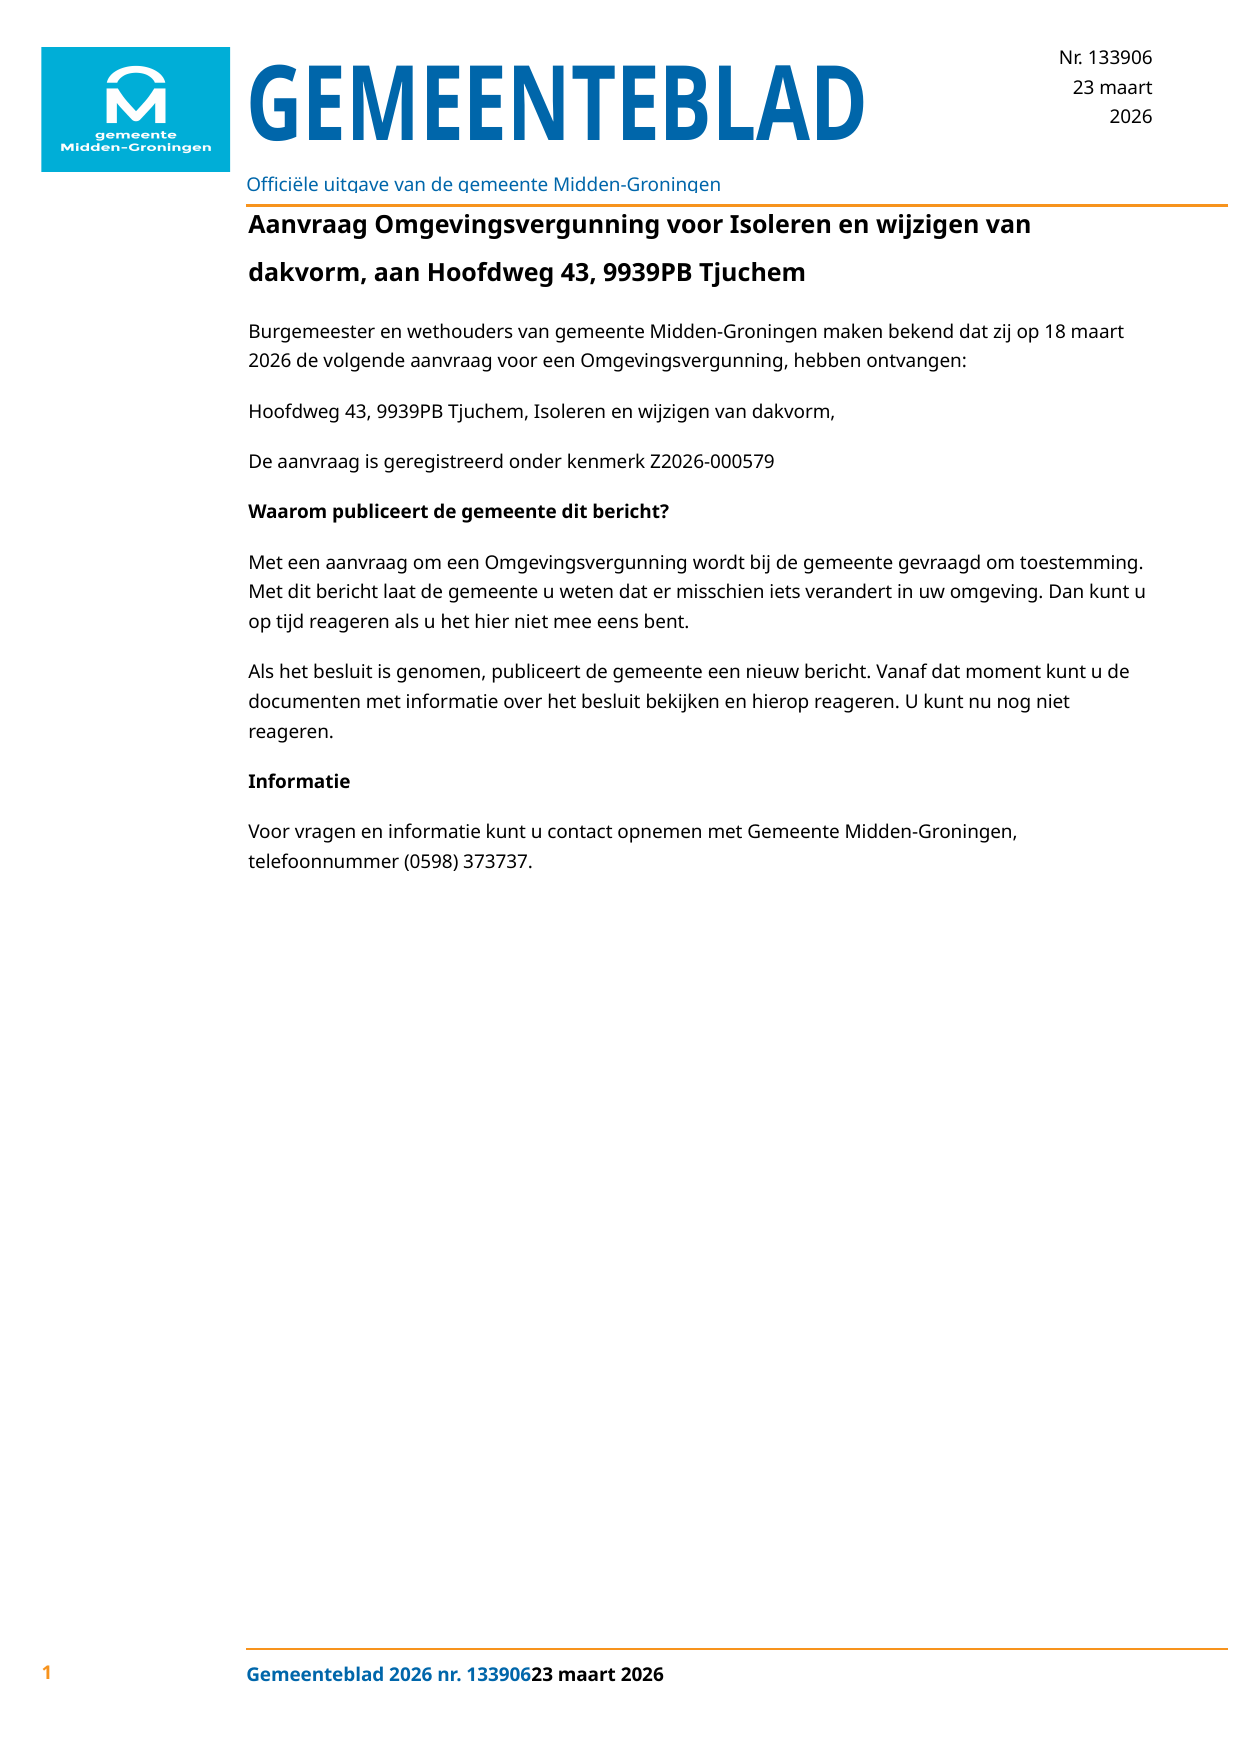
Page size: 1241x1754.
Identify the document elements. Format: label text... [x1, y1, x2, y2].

text Met een aanvraag om een Omgevingsvergunning wordt bij de gemeente gevraagd om toestemming. Met dit bericht laat de gemeente u weten dat er misschien iets verandert in uw omgeving. Dan kunt u op tijd reageren als u het hier niet mee eens bent. [248, 549, 1152, 634]
text Waarom publiceert de gemeente dit bericht? [248, 499, 1152, 524]
text Voor vragen en informatie kunt u contact opnemen met Gemeente Midden-Groningen, telefoonnummer (0598) 373737. [248, 819, 1152, 874]
picture [108, 66, 164, 82]
text Hoofdweg 43, 9939PB Tjuchem, Isoleren en wijzigen van dakvorm, [248, 398, 1152, 424]
text Als het besluit is genomen, publiceert de gemeente een nieuw bericht. Vanaf dat moment kunt u de documenten met informatie over het besluit bekijken en hierop reageren. U kunt nu nog niet reageren. [248, 659, 1152, 744]
text De aanvraag is geregistreerd onder kenmerk Z2026-000579 [248, 448, 1152, 474]
text Burgemeester en wethouders van gemeente Midden-Groningen maken bekend dat zij op 18 maart 2026 de volgende aanvraag voor een Omgevingsvergunning, hebben ontvangen: [248, 318, 1152, 373]
picture [184, 146, 190, 153]
text Aanvraag Omgevingsvergunning voor Isoleren en wijzigen van dakvorm, aan Hoofdweg 43, 9939PB Tjuchem [248, 207, 1152, 288]
text Informatie [248, 768, 1152, 794]
picture [107, 89, 165, 122]
